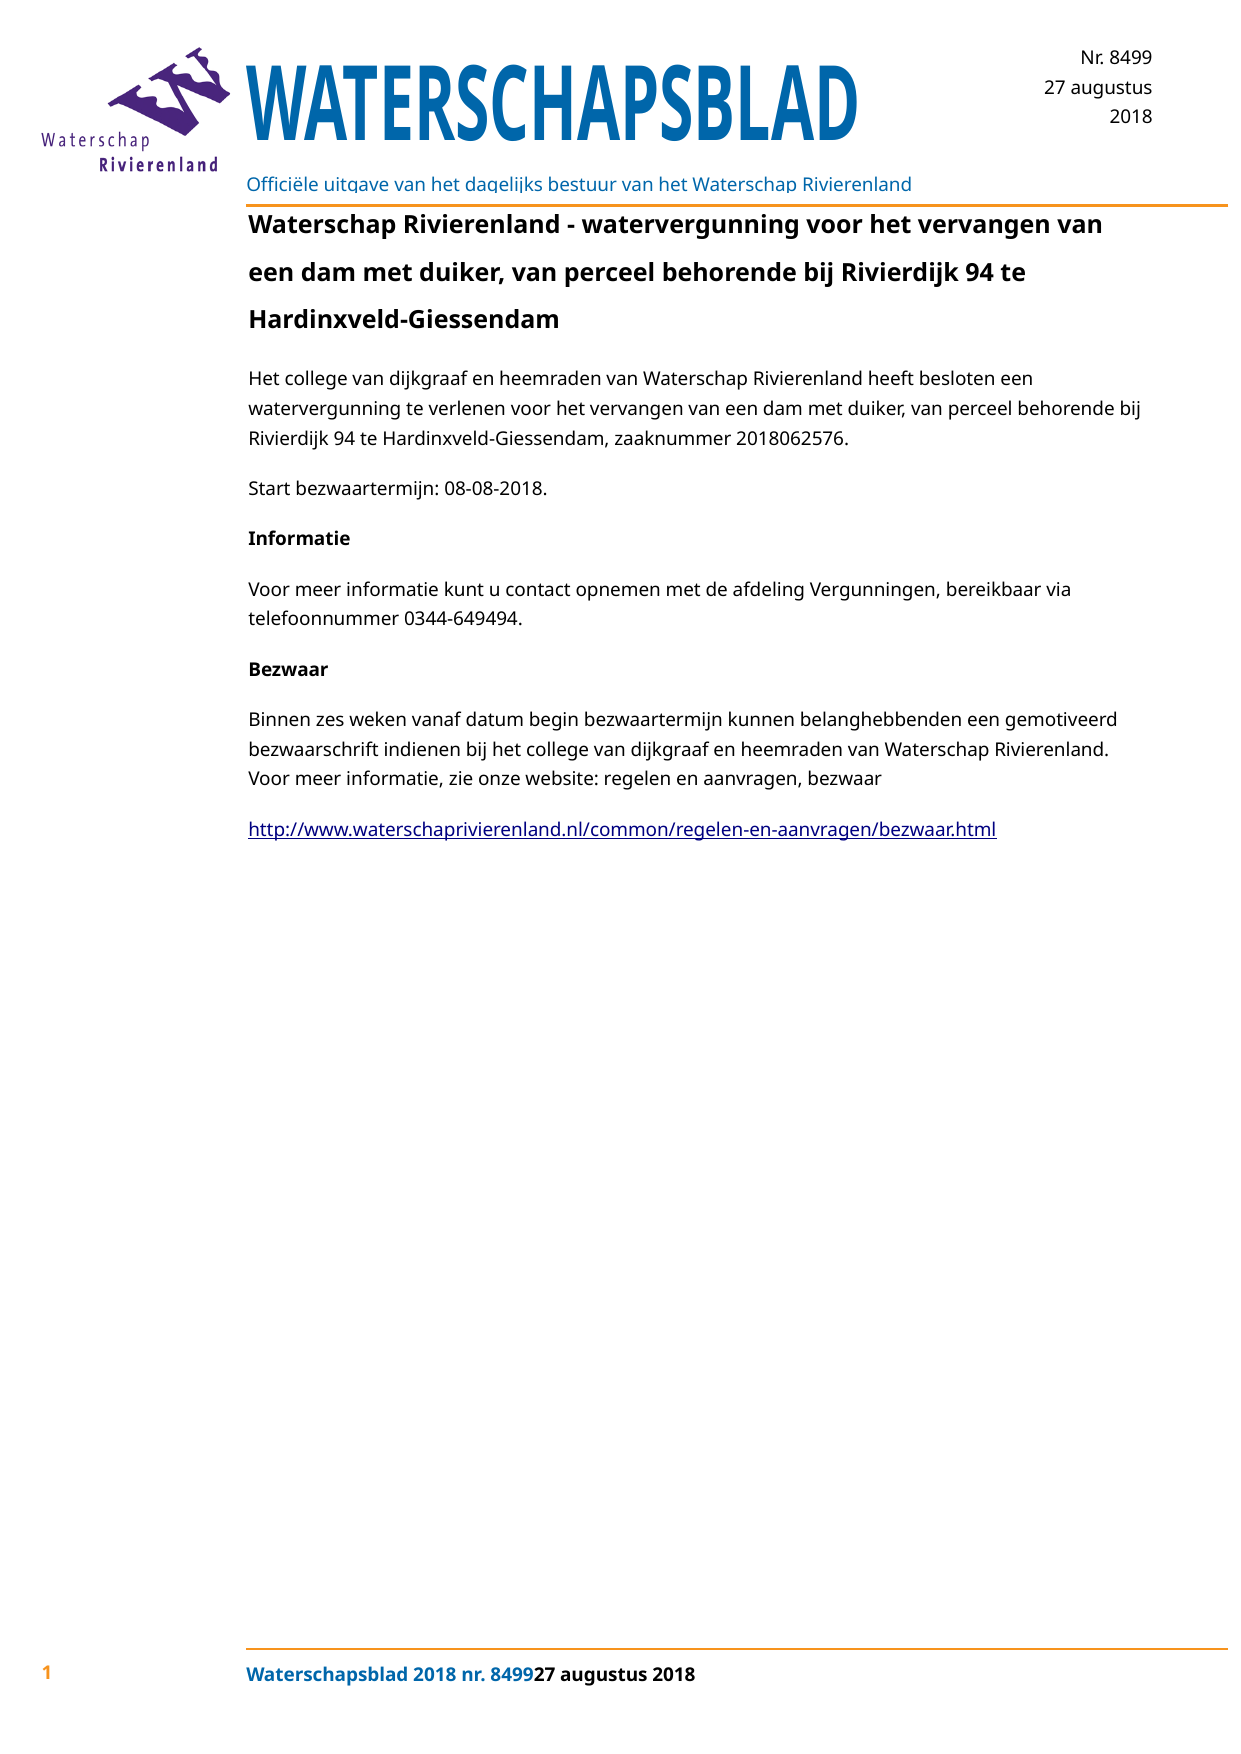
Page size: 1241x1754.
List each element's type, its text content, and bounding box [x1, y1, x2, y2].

text Waterschap Rivierenland - watervergunning voor het vervangen van een dam met duiker, van perceel behorende bij Rivierdijk 94 te Hardinxveld-Giessendam [248, 207, 1152, 336]
text Start bezwaartermijn: 08-08-2018. [248, 475, 1152, 501]
text Bezwaar [248, 656, 1152, 682]
picture [41, 47, 231, 172]
text Voor meer informatie kunt u contact opnemen met de afdeling Vergunningen, bereikbaar via telefoonnummer 0344-649494. [248, 576, 1152, 631]
text Informatie [248, 526, 1152, 551]
text http://www.waterschaprivierenland.nl/common/regelen-en-aanvragen/bezwaar.html [248, 816, 1152, 842]
text Binnen zes weken vanaf datum begin bezwaartermijn kunnen belanghebbenden een gemotiveerd bezwaarschrift indienen bij het college van dijkgraaf en heemraden van Waterschap Rivierenland. Voor meer informatie, zie onze website: regelen en aanvragen, bezwaar [248, 706, 1152, 791]
text Het college van dijkgraaf en heemraden van Waterschap Rivierenland heeft besloten een watervergunning te verlenen voor het vervangen van een dam met duiker, van perceel behorende bij Rivierdijk 94 te Hardinxveld-Giessendam, zaaknummer 2018062576. [248, 366, 1152, 450]
